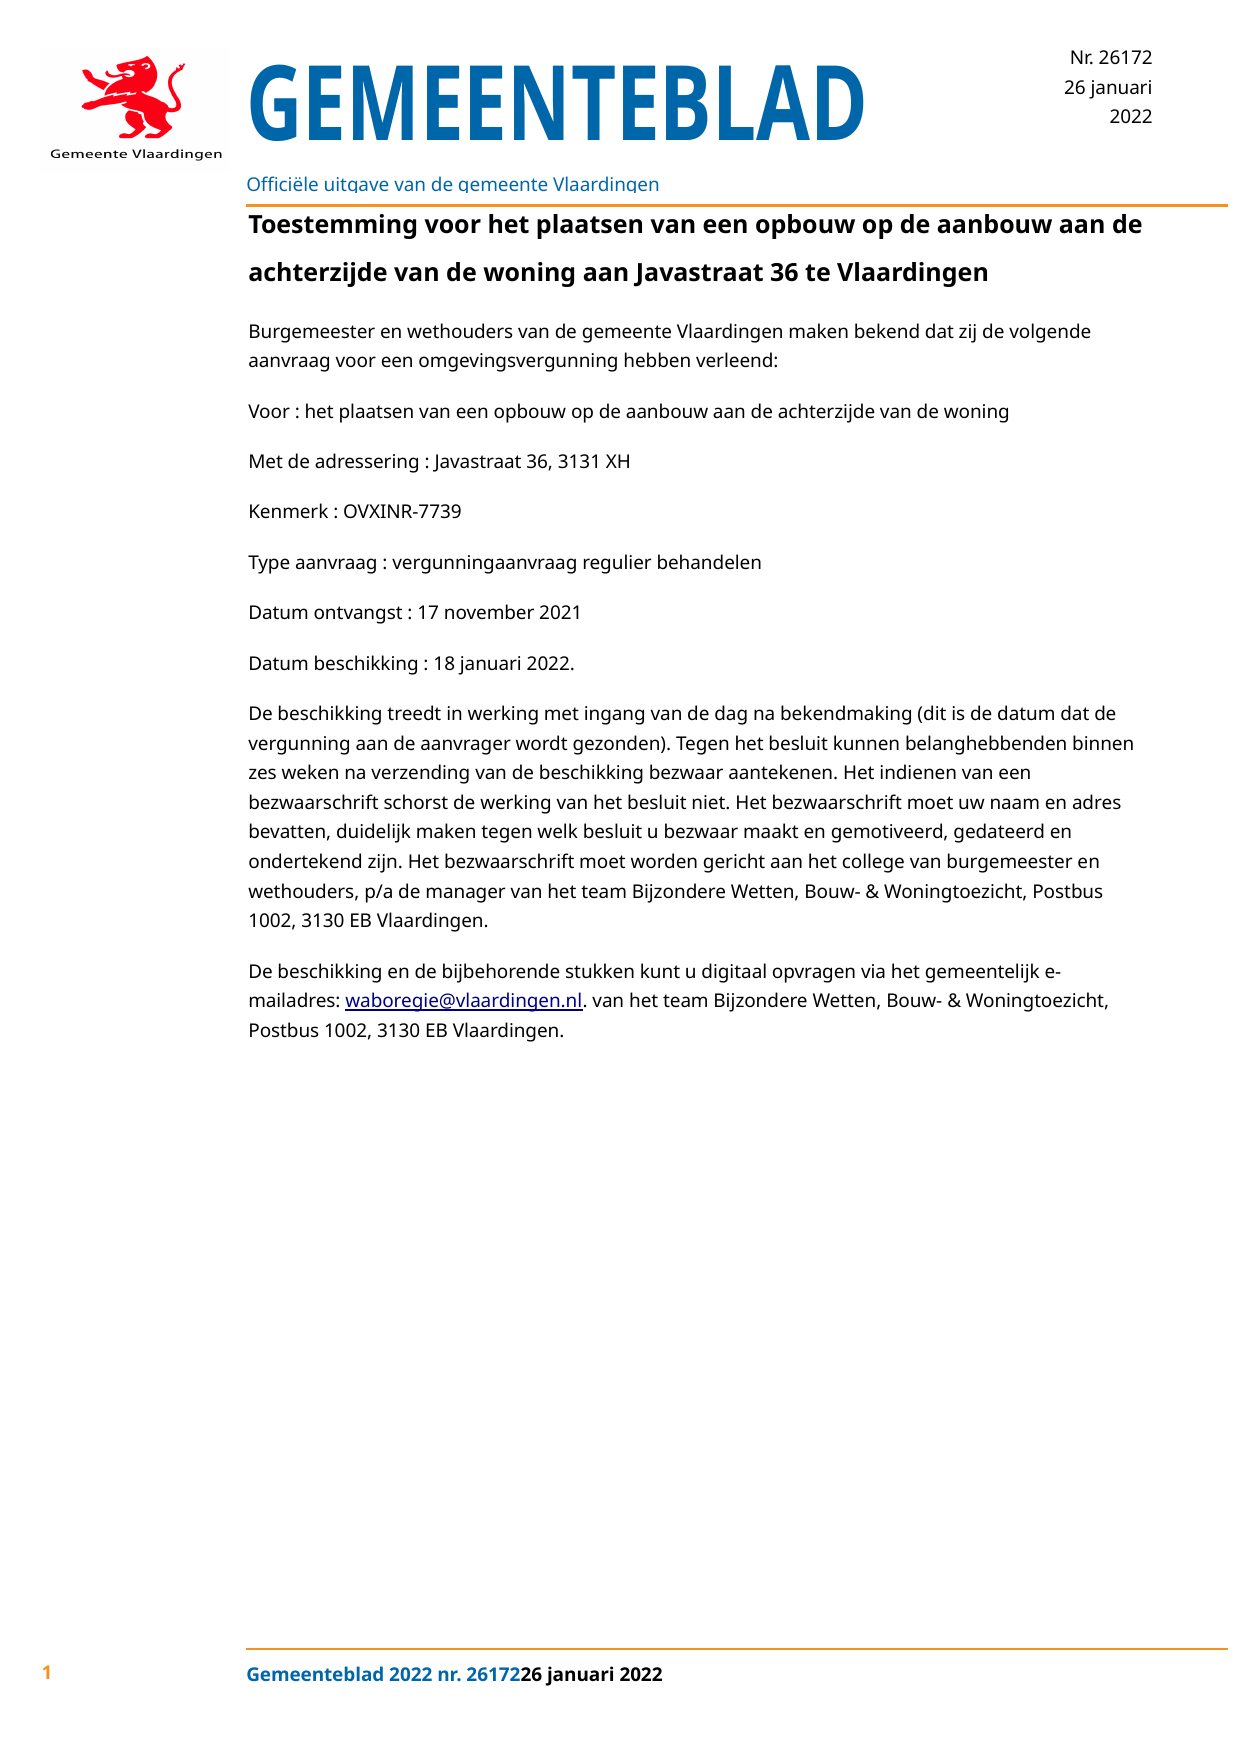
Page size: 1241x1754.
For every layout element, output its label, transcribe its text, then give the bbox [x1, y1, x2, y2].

text Met de adressering : Javastraat 36, 3131 XH [248, 448, 1152, 474]
text De beschikking en de bijbehorende stukken kunt u digitaal opvragen via het gemeentelijk e-mailadres: waboregie@vlaardingen.nl. van het team Bijzondere Wetten, Bouw- & Woningtoezicht, Postbus 1002, 3130 EB Vlaardingen. [248, 958, 1152, 1043]
text De beschikking treedt in werking met ingang van de dag na bekendmaking (dit is de datum dat de vergunning aan de aanvrager wordt gezonden). Tegen het besluit kunnen belanghebbenden binnen zes weken na verzending van de beschikking bezwaar aantekenen. Het indienen van een bezwaarschrift schorst de werking van het besluit niet. Het bezwaarschrift moet uw naam en adres bevatten, duidelijk maken tegen welk besluit u bezwaar maakt en gemotiveerd, gedateerd en ondertekend zijn. Het bezwaarschrift moet worden gericht aan het college van burgemeester en wethouders, p/a de manager van het team Bijzondere Wetten, Bouw- & Woningtoezicht, Postbus 1002, 3130 EB Vlaardingen. [248, 700, 1152, 933]
text Toestemming voor het plaatsen van een opbouw op de aanbouw aan de achterzijde van de woning aan Javastraat 36 te Vlaardingen [248, 207, 1152, 288]
text Datum ontvangst : 17 november 2021 [248, 599, 1152, 625]
text Voor : het plaatsen van een opbouw op de aanbouw aan de achterzijde van de woning [248, 398, 1152, 424]
text Kenmerk : OVXINR-7739 [248, 499, 1152, 524]
text Burgemeester en wethouders van de gemeente Vlaardingen maken bekend dat zij de volgende aanvraag voor een omgevingsvergunning hebben verleend: [248, 318, 1152, 373]
text Type aanvraag : vergunningaanvraag regulier behandelen [248, 549, 1152, 575]
picture [41, 47, 231, 172]
text Datum beschikking : 18 januari 2022. [248, 650, 1152, 676]
